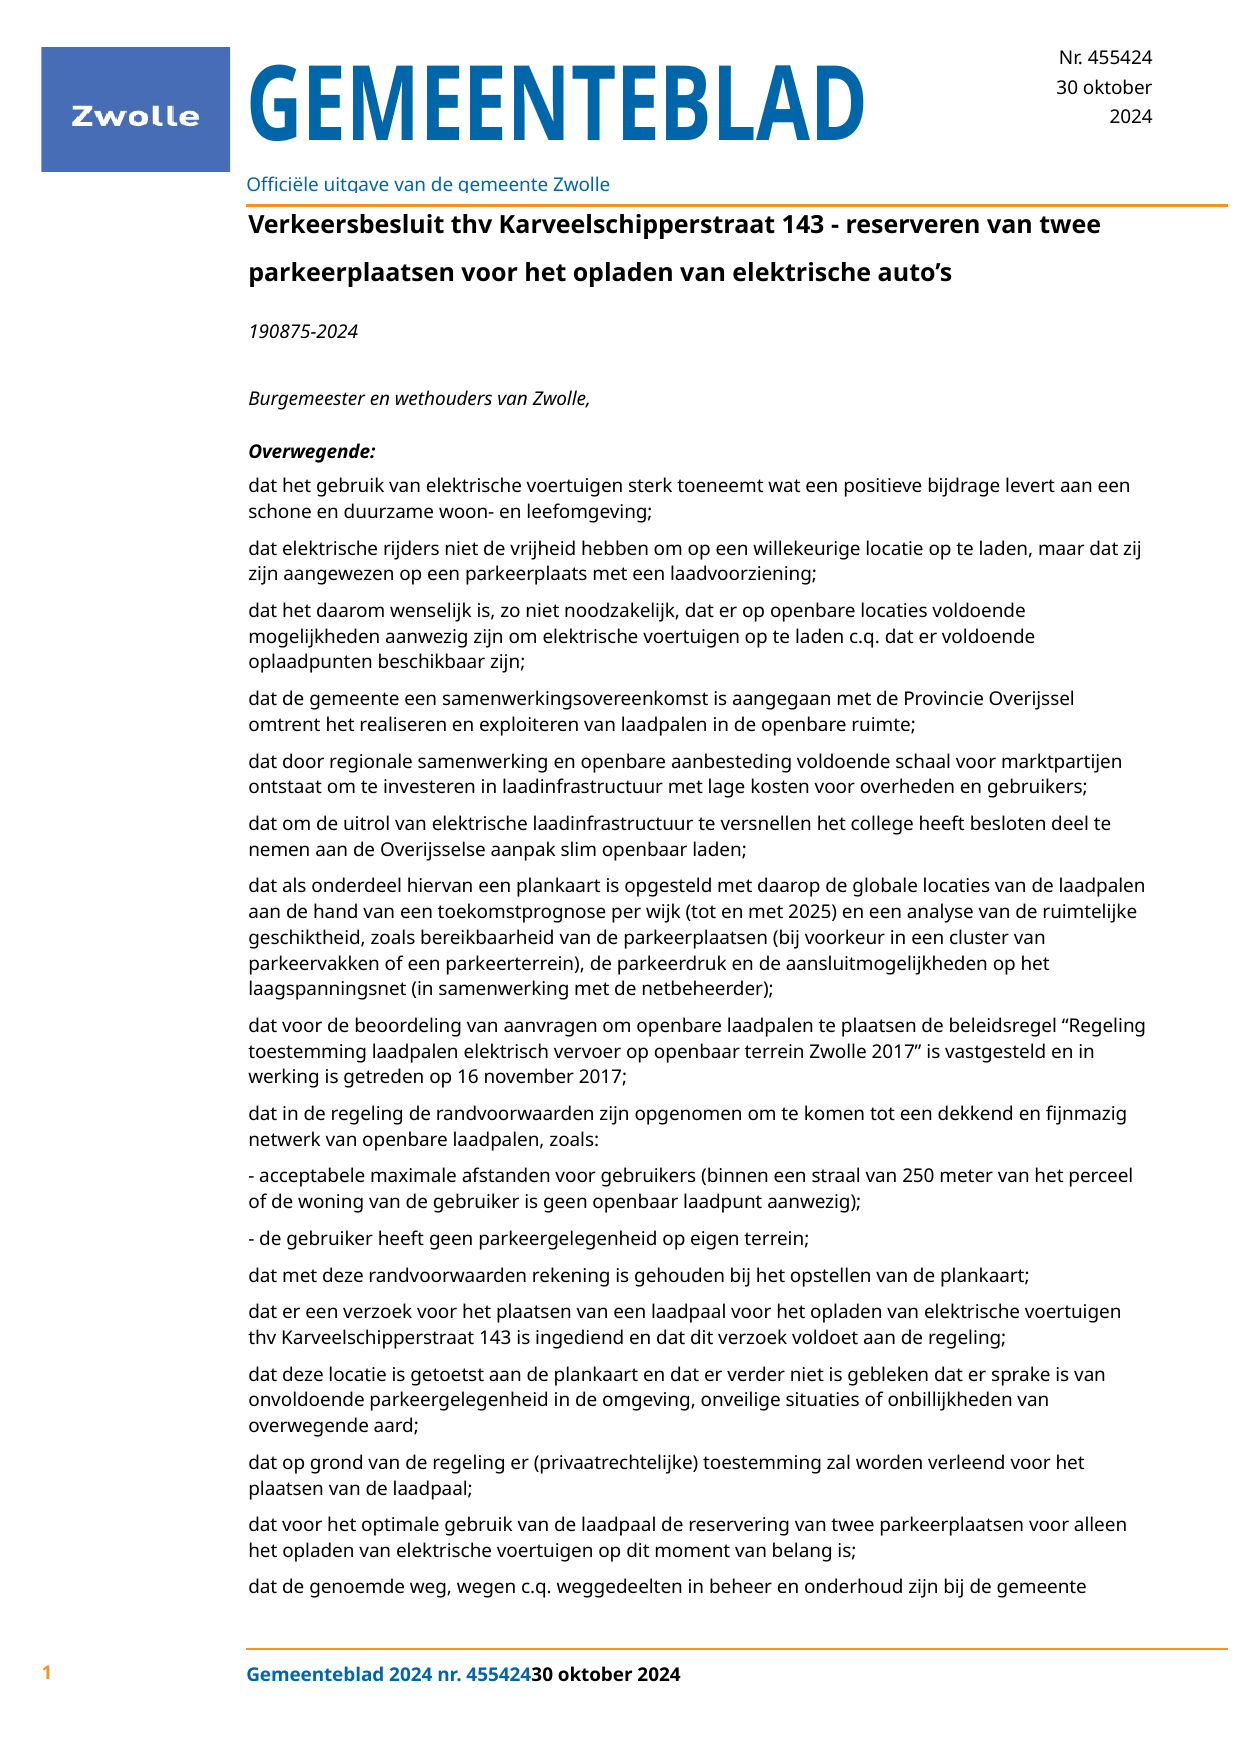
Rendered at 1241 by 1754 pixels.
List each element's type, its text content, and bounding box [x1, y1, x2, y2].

text dat met deze randvoorwaarden rekening is gehouden bij het opstellen van de plankaart; [248, 1262, 1152, 1287]
text Verkeersbesluit thv Karveelschipperstraat 143 - reserveren van twee parkeerplaatsen voor het opladen van elektrische auto’s [248, 207, 1152, 288]
text dat de gemeente een samenwerkingsovereenkomst is aangegaan met de Provincie Overijssel omtrent het realiseren en exploiteren van laadpalen in de openbare ruimte; [248, 685, 1152, 737]
text dat om de uitrol van elektrische laadinfrastructuur te versnellen het college heeft besloten deel te nemen aan de Overijsselse aanpak slim openbaar laden; [248, 810, 1152, 862]
text dat in de regeling de randvoorwaarden zijn opgenomen om te komen tot een dekkend en fijnmazig netwerk van openbare laadpalen, zoals: [248, 1100, 1152, 1152]
text dat het daarom wenselijk is, zo niet noodzakelijk, dat er op openbare locaties voldoende mogelijkheden aanwezig zijn om elektrische voertuigen op te laden c.q. dat er voldoende oplaadpunten beschikbaar zijn; [248, 597, 1152, 674]
text dat elektrische rijders niet de vrijheid hebben om op een willekeurige locatie op te laden, maar dat zij zijn aangewezen op een parkeerplaats met een laadvoorziening; [248, 535, 1152, 586]
text dat voor het optimale gebruik van de laadpaal de reservering van twee parkeerplaatsen voor alleen het opladen van elektrische voertuigen op dit moment van belang is; [248, 1511, 1152, 1563]
text dat deze locatie is getoetst aan de plankaart en dat er verder niet is gebleken dat er sprake is van onvoldoende parkeergelegenheid in de omgeving, onveilige situaties of onbillijkheden van overwegende aard; [248, 1361, 1152, 1438]
text - acceptabele maximale afstanden voor gebruikers (binnen een straal van 250 meter van het perceel of de woning van de gebruiker is geen openbaar laadpunt aanwezig); [248, 1163, 1152, 1214]
text dat de genoemde weg, wegen c.q. weggedeelten in beheer en onderhoud zijn bij de gemeente [248, 1574, 1152, 1599]
text dat op grond van de regeling er (privaatrechtelijke) toestemming zal worden verleend voor het plaatsen van de laadpaal; [248, 1449, 1152, 1500]
text Overwegende: [248, 438, 1152, 464]
text - de gebruiker heeft geen parkeergelegenheid op eigen terrein; [248, 1225, 1152, 1251]
picture [41, 47, 231, 172]
text 190875-2024 [248, 318, 1152, 344]
text dat als onderdeel hiervan een plankaart is opgesteld met daarop de globale locaties van de laadpalen aan de hand van een toekomstprognose per wijk (tot en met 2025) en een analyse van de ruimtelijke geschiktheid, zoals bereikbaarheid van de parkeerplaatsen (bij voorkeur in een cluster van parkeervakken of een parkeerterrein), de parkeerdruk en de aansluitmogelijkheden op het laagspanningsnet (in samenwerking met de netbeheerder); [248, 873, 1152, 1001]
text dat er een verzoek voor het plaatsen van een laadpaal voor het opladen van elektrische voertuigen thv Karveelschipperstraat 143 is ingediend en dat dit verzoek voldoet aan de regeling; [248, 1298, 1152, 1350]
text dat voor de beoordeling van aanvragen om openbare laadpalen te plaatsen de beleidsregel “Regeling toestemming laadpalen elektrisch vervoer op openbaar terrein Zwolle 2017” is vastgesteld en in werking is getreden op 16 november 2017; [248, 1012, 1152, 1089]
text dat door regionale samenwerking en openbare aanbesteding voldoende schaal voor marktpartijen ontstaat om te investeren in laadinfrastructuur met lage kosten voor overheden en gebruikers; [248, 748, 1152, 799]
text Burgemeester en wethouders van Zwolle, [248, 386, 1152, 411]
text dat het gebruik van elektrische voertuigen sterk toeneemt wat een positieve bijdrage levert aan een schone en duurzame woon- en leefomgeving; [248, 472, 1152, 524]
